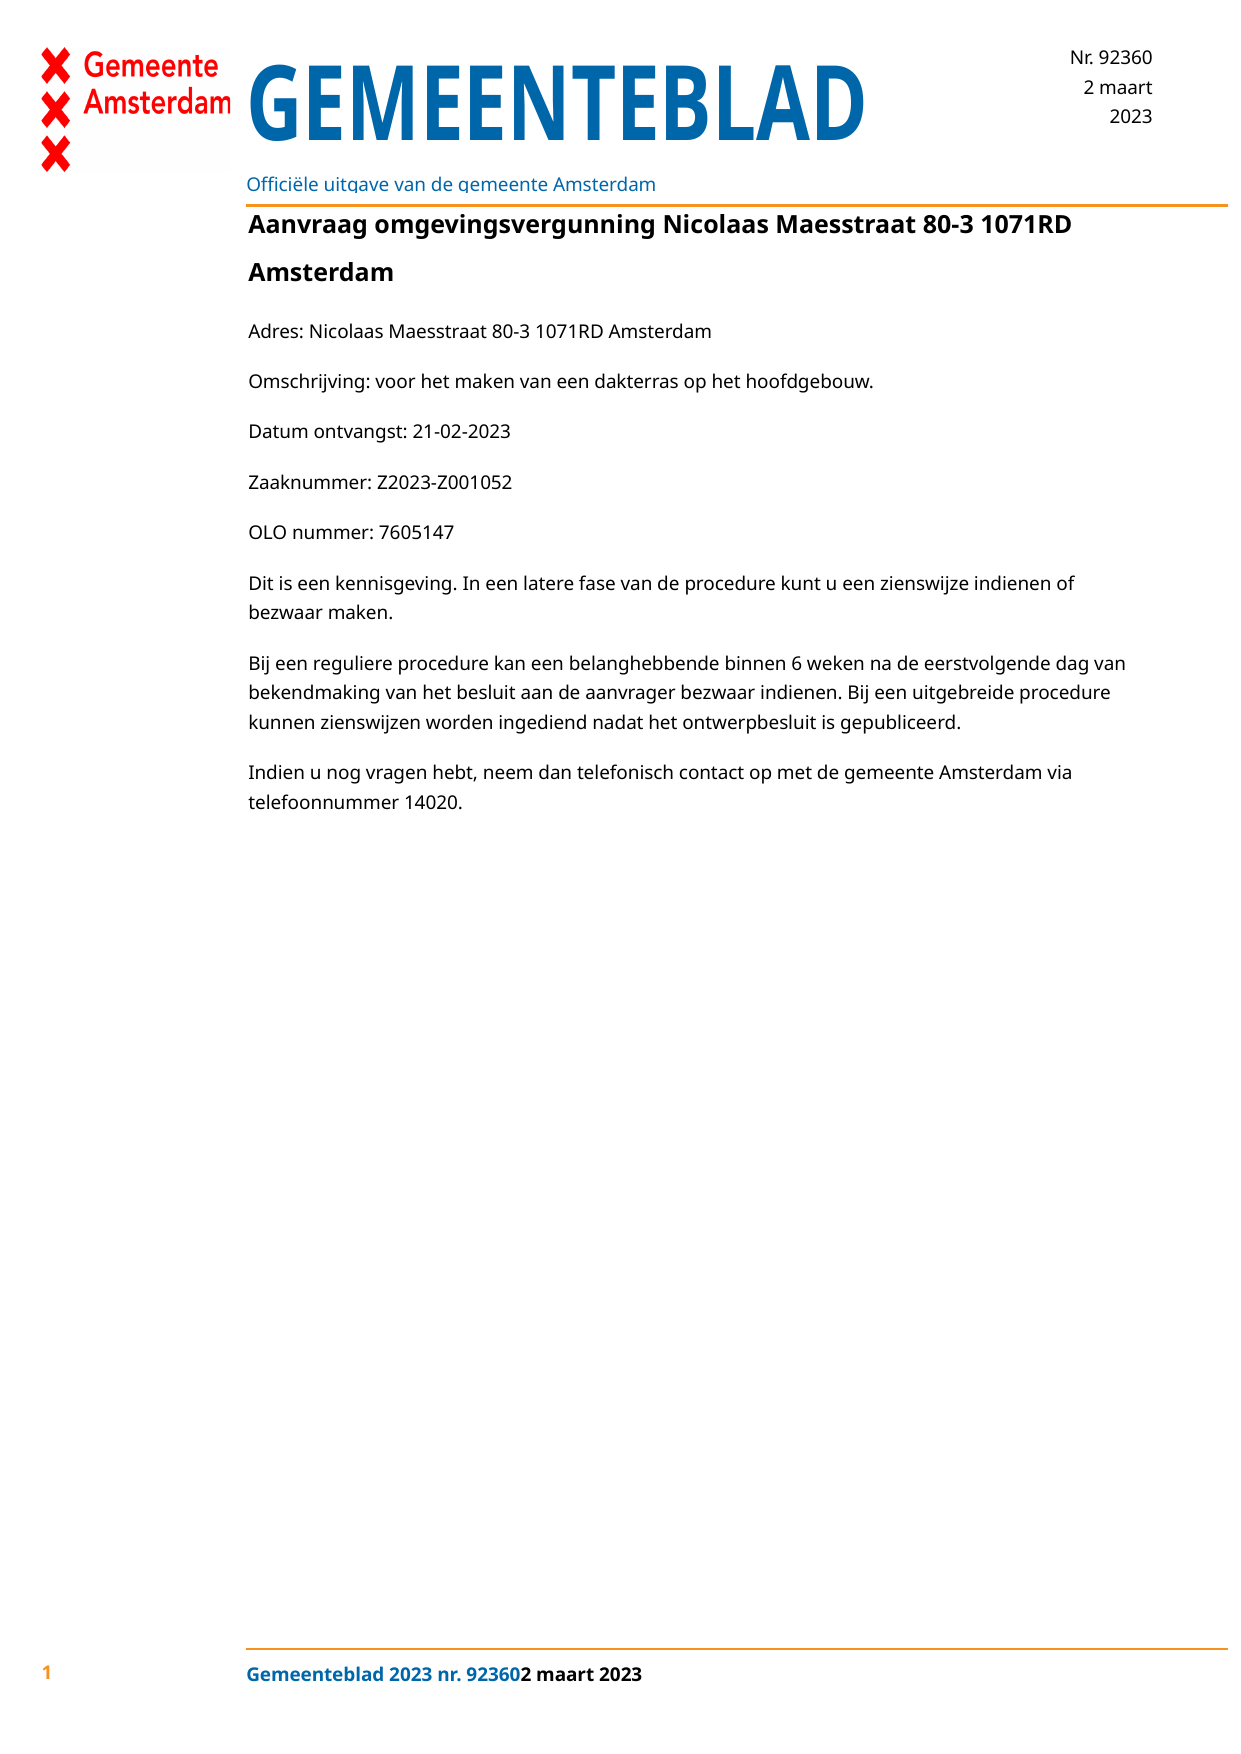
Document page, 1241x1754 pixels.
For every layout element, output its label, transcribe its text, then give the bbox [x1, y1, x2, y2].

text Datum ontvangst: 21-02-2023 [248, 419, 1152, 444]
text Dit is een kennisgeving. In een latere fase van de procedure kunt u een zienswijze indienen of bezwaar maken. [248, 570, 1152, 625]
text Bij een reguliere procedure kan een belanghebbende binnen 6 weken na de eerstvolgende dag van bekendmaking van het besluit aan de aanvrager bezwaar indienen. Bij een uitgebreide procedure kunnen zienswijzen worden ingediend nadat het ontwerpbesluit is gepubliceerd. [248, 650, 1152, 735]
text Omschrijving: voor het maken van een dakterras op het hoofdgebouw. [248, 368, 1152, 394]
picture [41, 47, 231, 172]
text Indien u nog vragen hebt, neem dan telefonisch contact op met de gemeente Amsterdam via telefoonnummer 14020. [248, 759, 1152, 815]
text OLO nummer: 7605147 [248, 519, 1152, 545]
text Zaaknummer: Z2023-Z001052 [248, 469, 1152, 495]
text Adres: Nicolaas Maesstraat 80-3 1071RD Amsterdam [248, 318, 1152, 344]
text Aanvraag omgevingsvergunning Nicolaas Maesstraat 80-3 1071RD Amsterdam [248, 207, 1152, 288]
